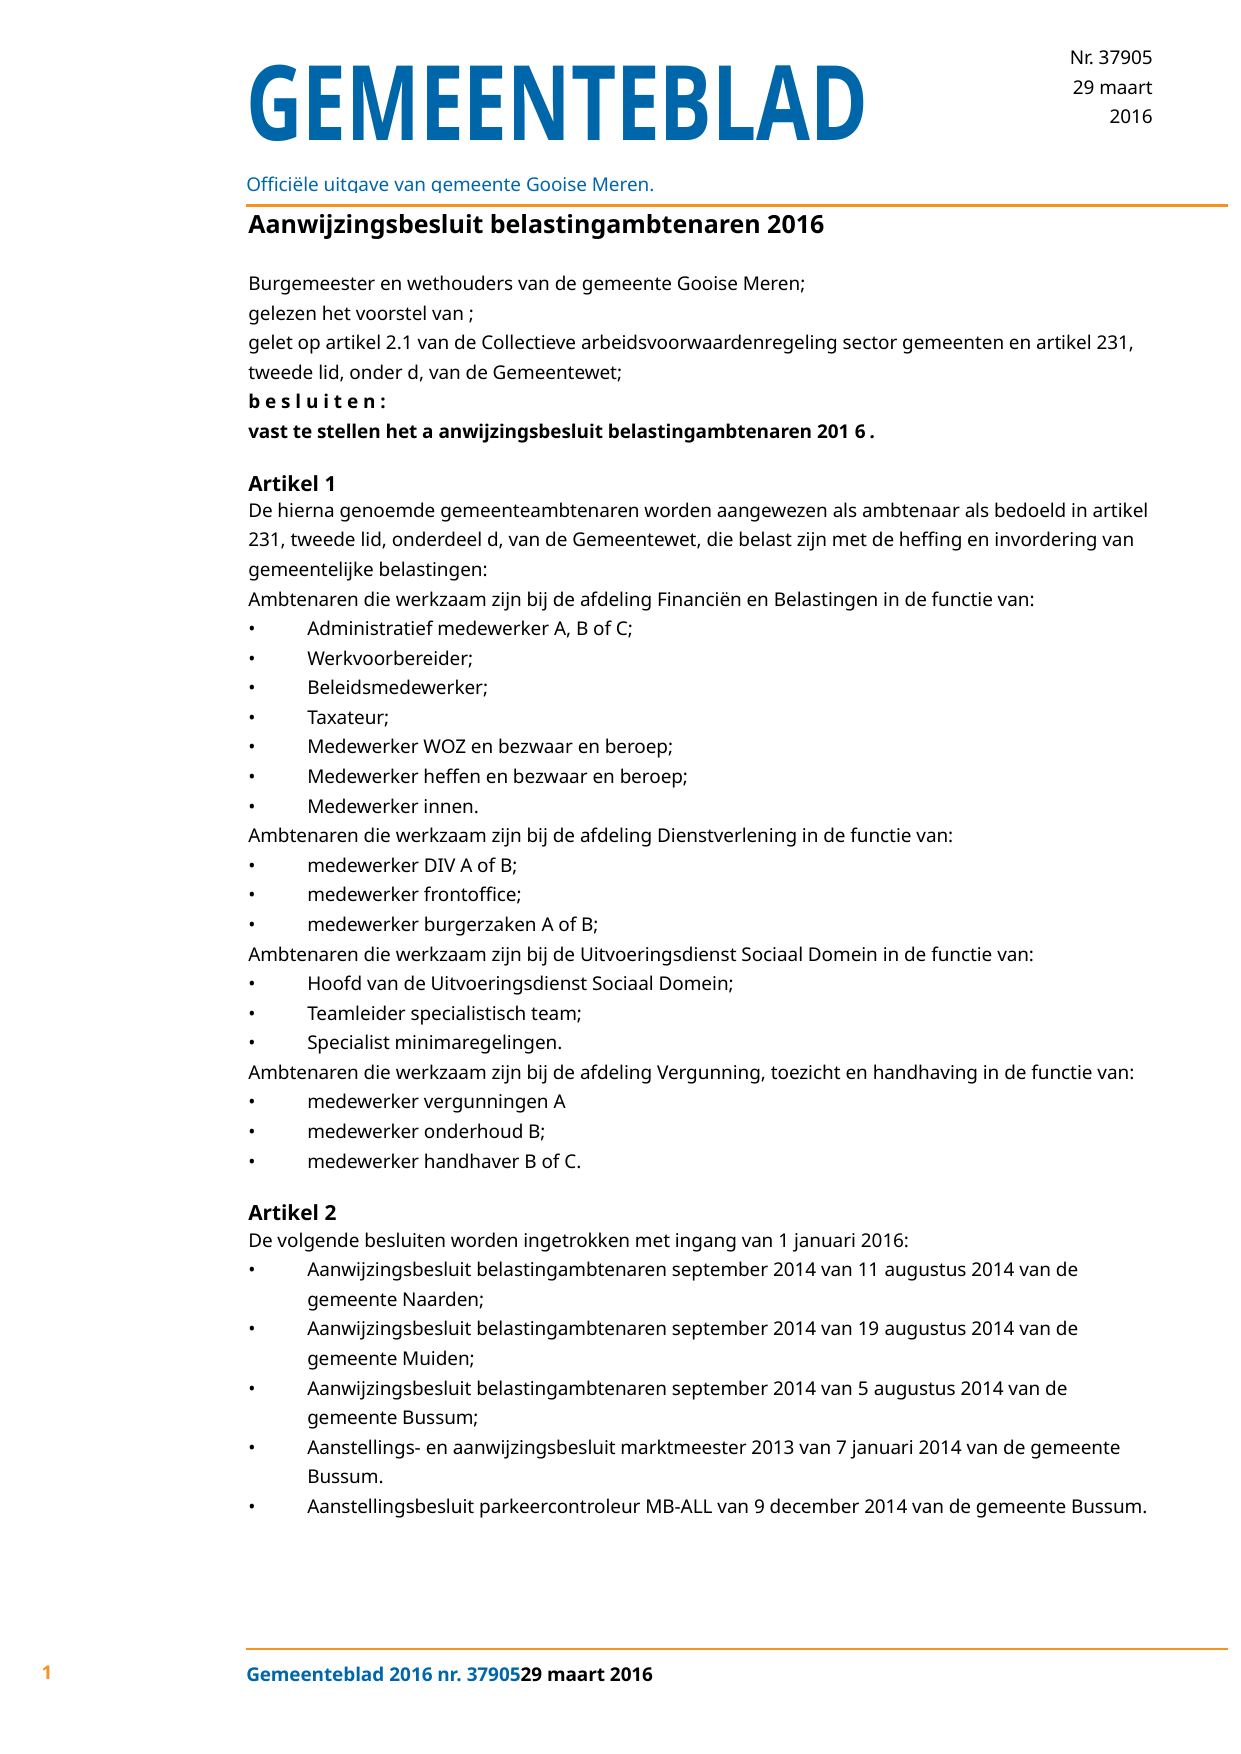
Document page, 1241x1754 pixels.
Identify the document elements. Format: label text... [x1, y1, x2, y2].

text Burgemeester en wethouders van de gemeente Gooise Meren; [248, 270, 1152, 296]
list Medewerker innen. [248, 793, 1152, 819]
list Aanwijzingsbesluit belastingambtenaren september 2014 van 5 augustus 2014 van de gemeente Bussum; [248, 1375, 1152, 1430]
text De volgende besluiten worden ingetrokken met ingang van 1 januari 2016: [248, 1227, 1152, 1252]
text Ambtenaren die werkzaam zijn bij de afdeling Dienstverlening in de functie van: [248, 822, 1152, 848]
list medewerker vergunningen A [248, 1089, 1152, 1114]
text gelet op artikel 2.1 van de Collectieve arbeidsvoorwaardenregeling sector gemeenten en artikel 231, tweede lid, onder d, van de Gemeentewet; [248, 329, 1152, 385]
list Administratief medewerker A, B of C; [248, 615, 1152, 641]
list Werkvoorbereider; [248, 645, 1152, 671]
text Ambtenaren die werkzaam zijn bij de afdeling Vergunning, toezicht en handhaving in de functie van: [248, 1059, 1152, 1085]
list medewerker burgerzaken A of B; [248, 911, 1152, 937]
text vast te stellen het a anwijzingsbesluit belastingambtenaren 201 6 . [248, 418, 1152, 444]
list medewerker onderhoud B; [248, 1118, 1152, 1144]
list Specialist minimaregelingen. [248, 1029, 1152, 1055]
list Aanstellingsbesluit parkeercontroleur MB-ALL van 9 december 2014 van de gemeente Bussum. [248, 1493, 1152, 1519]
list Hoofd van de Uitvoeringsdienst Sociaal Domein; [248, 970, 1152, 996]
text gelezen het voorstel van ; [248, 300, 1152, 326]
list Aanwijzingsbesluit belastingambtenaren september 2014 van 19 augustus 2014 van de gemeente Muiden; [248, 1316, 1152, 1371]
list Medewerker heffen en bezwaar en beroep; [248, 763, 1152, 789]
list Medewerker WOZ en bezwaar en beroep; [248, 734, 1152, 759]
text b e s l u i t e n : [248, 389, 1152, 414]
list Taxateur; [248, 704, 1152, 730]
list Beleidsmedewerker; [248, 674, 1152, 700]
text Ambtenaren die werkzaam zijn bij de Uitvoeringsdienst Sociaal Domein in de functie van: [248, 941, 1152, 967]
text De hierna genoemde gemeenteambtenaren worden aangewezen als ambtenaar als bedoeld in artikel 231, tweede lid, onderdeel d, van de Gemeentewet, die belast zijn met de heffing en invordering van gemeentelijke belastingen: [248, 497, 1152, 582]
list Aanwijzingsbesluit belastingambtenaren september 2014 van 11 augustus 2014 van de gemeente Naarden; [248, 1256, 1152, 1312]
list medewerker handhaver B of C. [248, 1148, 1152, 1174]
text Aanwijzingsbesluit belastingambtenaren 2016 [248, 207, 1152, 241]
text Artikel 2 [248, 1198, 1152, 1227]
list medewerker DIV A of B; [248, 852, 1152, 878]
picture [41, 47, 231, 172]
list Aanstellings- en aanwijzingsbesluit marktmeester 2013 van 7 januari 2014 van de gemeente Bussum. [248, 1434, 1152, 1489]
text Artikel 1 [248, 469, 1152, 497]
text Ambtenaren die werkzaam zijn bij de afdeling Financiën en Belastingen in de functie van: [248, 586, 1152, 612]
list medewerker frontoffice; [248, 882, 1152, 907]
list Teamleider specialistisch team; [248, 1000, 1152, 1026]
